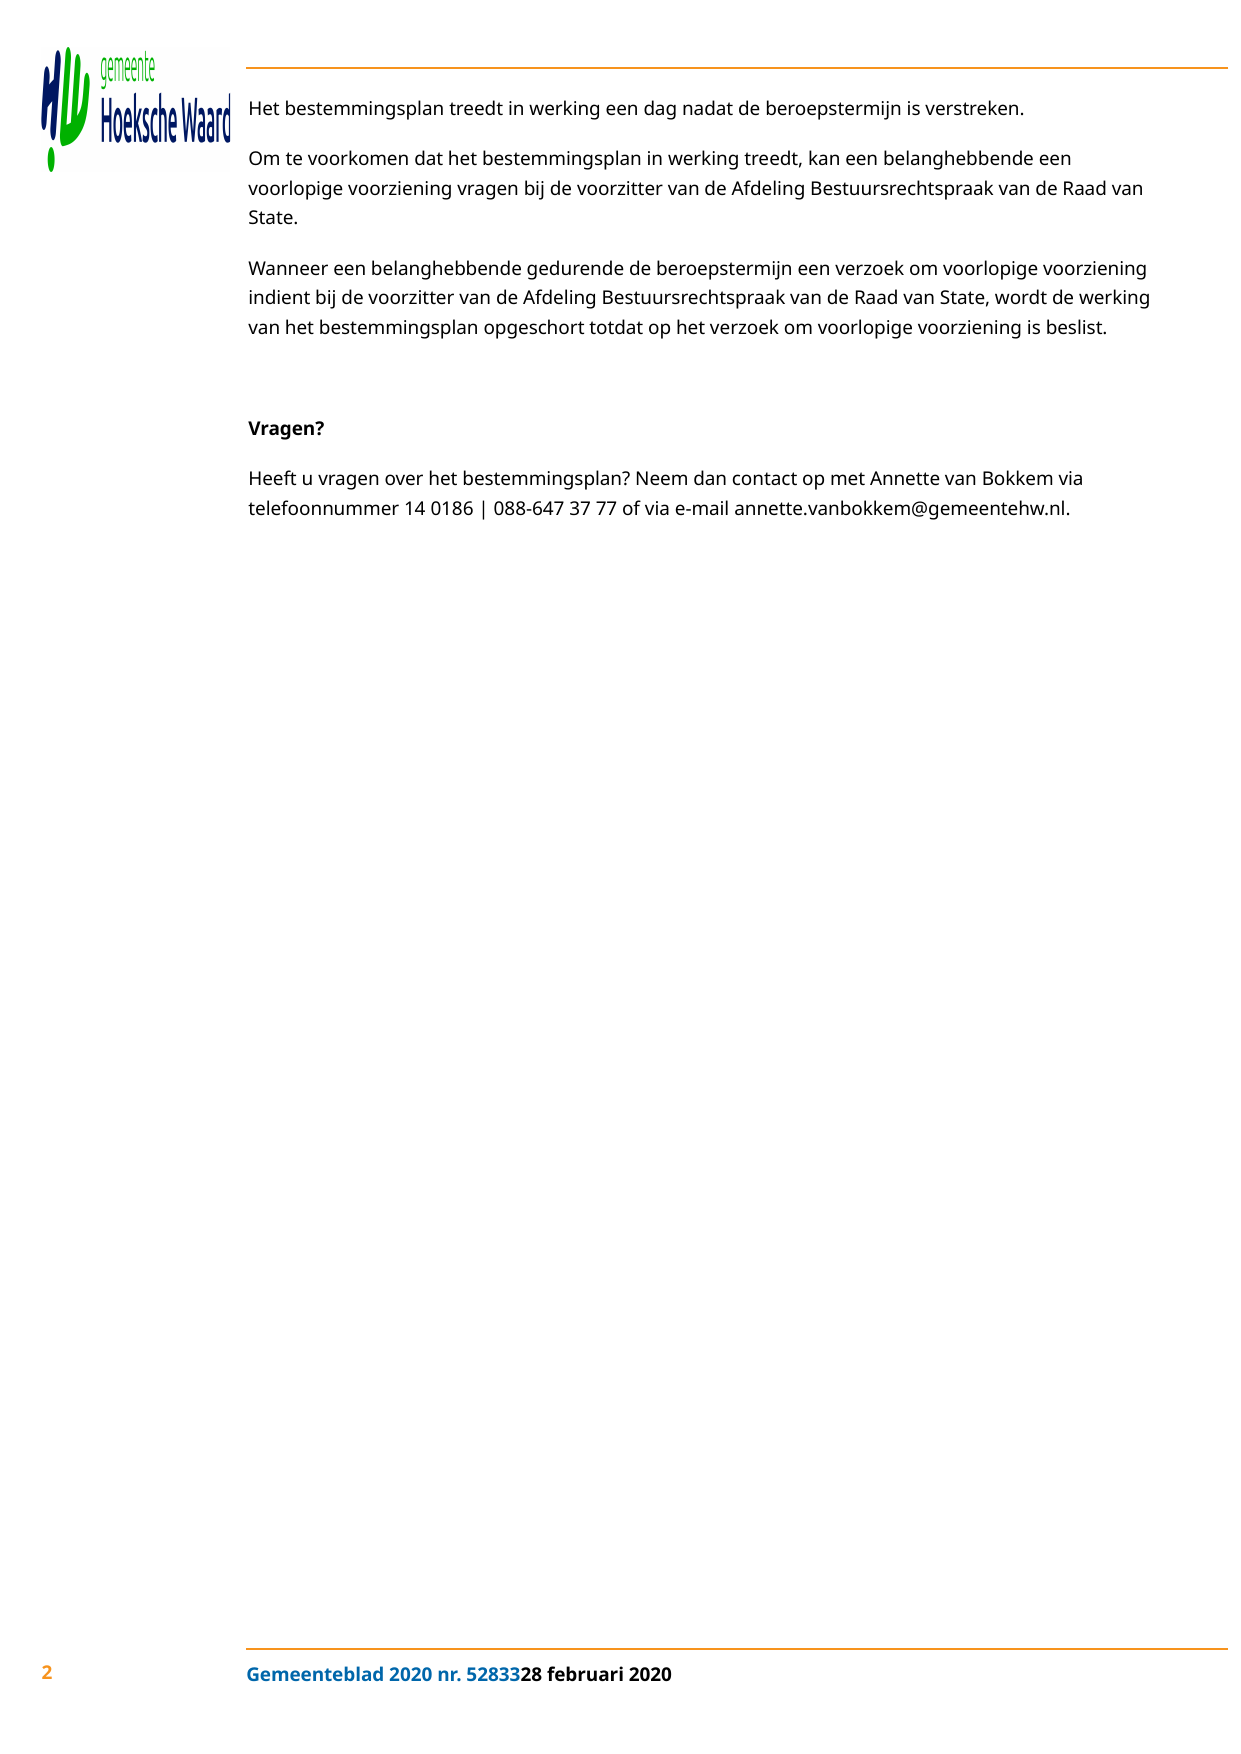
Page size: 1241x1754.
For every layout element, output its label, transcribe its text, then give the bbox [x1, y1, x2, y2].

text Het bestemmingsplan treedt in werking een dag nadat de beroepstermijn is verstreken. [248, 95, 1152, 121]
text Vragen? [248, 415, 1152, 441]
text Heeft u vragen over het bestemmingsplan? Neem dan contact op met Annette van Bokkem via telefoonnummer 14 0186 | 088-647 37 77 of via e-mail annette.vanbokkem@gemeentehw.nl. [248, 465, 1152, 521]
picture [41, 47, 231, 172]
text Om te voorkomen dat het bestemmingsplan in werking treedt, kan een belanghebbende een voorlopige voorziening vragen bij de voorzitter van de Afdeling Bestuursrechtspraak van de Raad van State. [248, 145, 1152, 230]
text Wanneer een belanghebbende gedurende de beroepstermijn een verzoek om voorlopige voorziening indient bij de voorzitter van de Afdeling Bestuursrechtspraak van de Raad van State, wordt de werking van het bestemmingsplan opgeschort totdat op het verzoek om voorlopige voorziening is beslist. [248, 255, 1152, 340]
